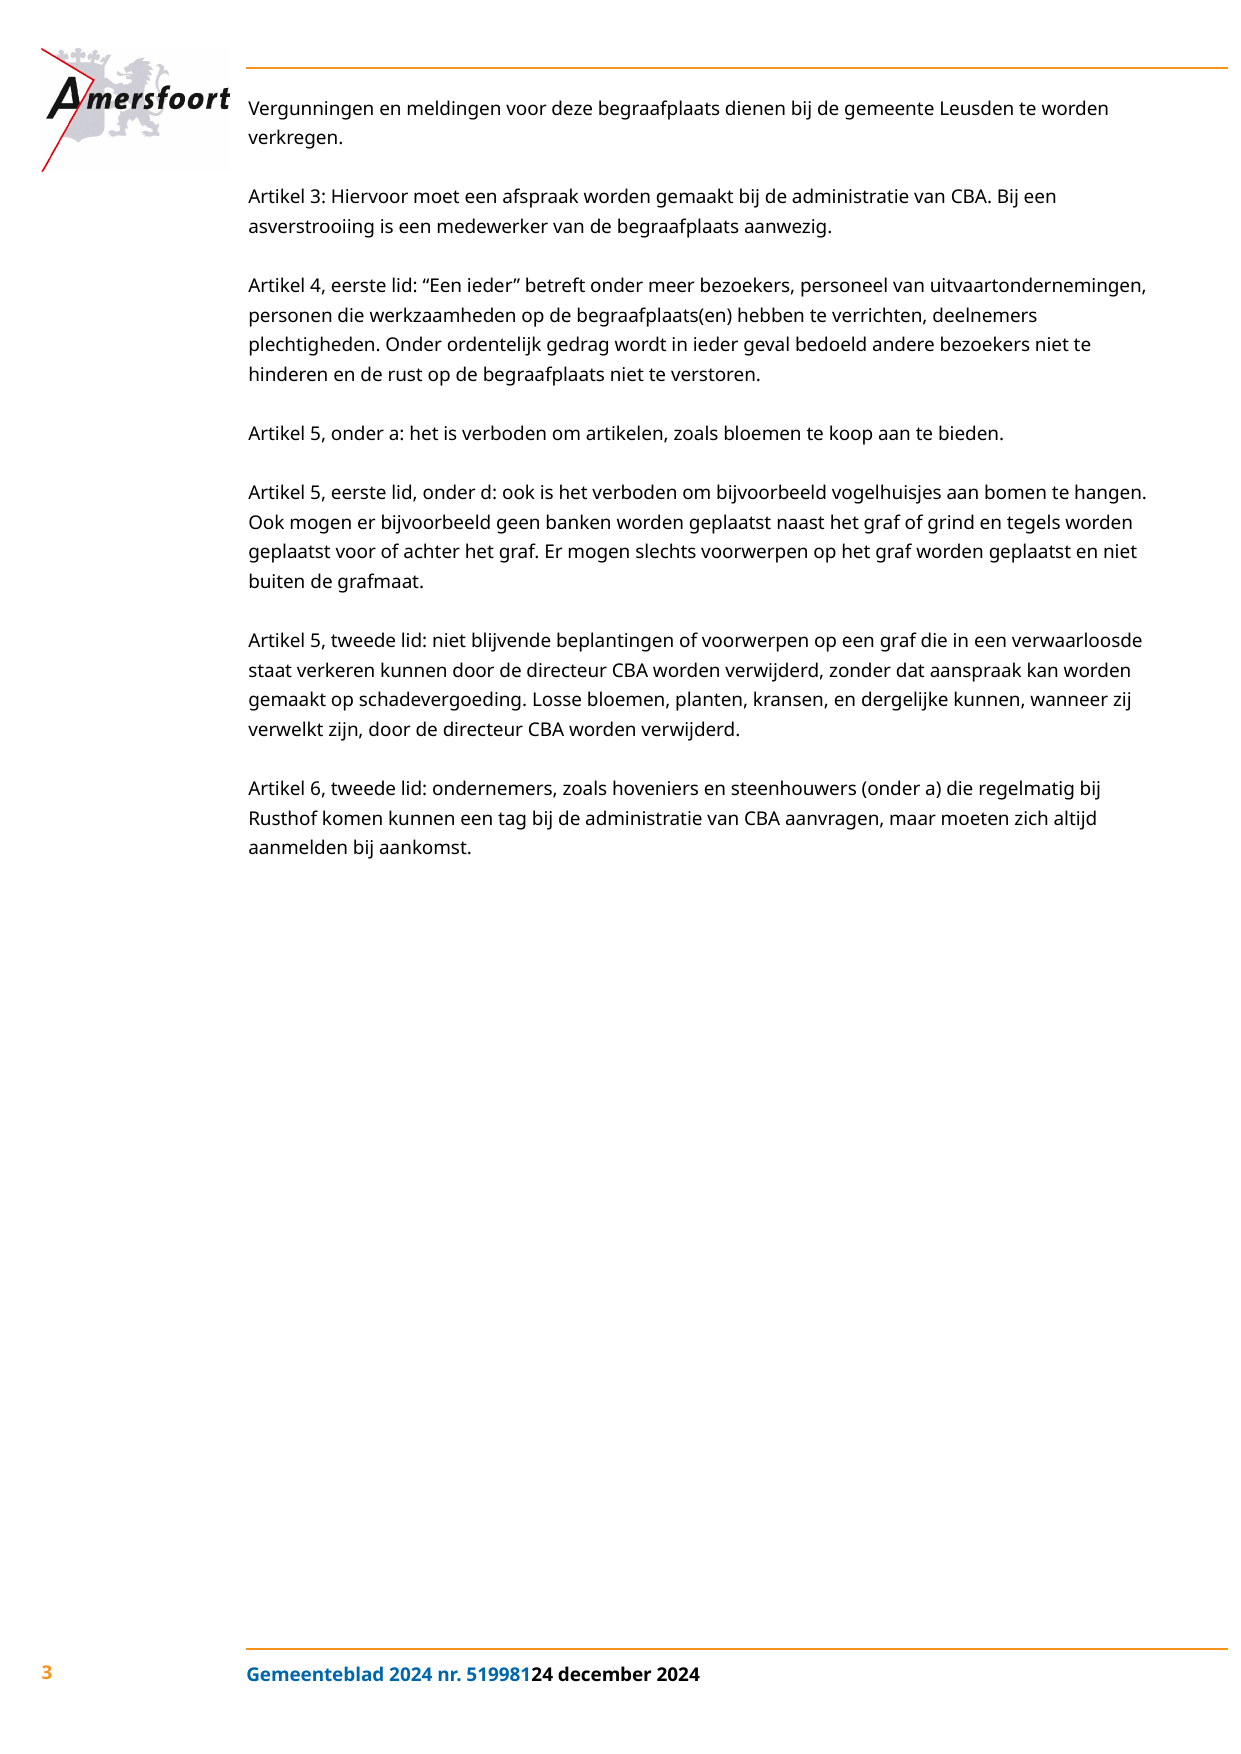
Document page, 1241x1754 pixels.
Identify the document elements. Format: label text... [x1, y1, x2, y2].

text Artikel 4, eerste lid: “Een ieder” betreft onder meer bezoekers, personeel van uitvaartondernemingen, personen die werkzaamheden op de begraafplaats(en) hebben te verrichten, deelnemers plechtigheden. Onder ordentelijk gedrag wordt in ieder geval bedoeld andere bezoekers niet te hinderen en de rust op de begraafplaats niet te verstoren. [248, 272, 1152, 387]
text Artikel 6, tweede lid: ondernemers, zoals hoveniers en steenhouwers (onder a) die regelmatig bij Rusthof komen kunnen een tag bij de administratie van CBA aanvragen, maar moeten zich altijd aanmelden bij aankomst. [248, 775, 1152, 860]
text Artikel 5, onder a: het is verboden om artikelen, zoals bloemen te koop aan te bieden. [248, 420, 1152, 446]
picture [41, 47, 231, 172]
text Artikel 3: Hiervoor moet een afspraak worden gemaakt bij de administratie van CBA. Bij een asverstrooiing is een medewerker van de begraafplaats aanwezig. [248, 183, 1152, 239]
text Artikel 5, eerste lid, onder d: ook is het verboden om bijvoorbeeld vogelhuisjes aan bomen te hangen. Ook mogen er bijvoorbeeld geen banken worden geplaatst naast het graf of grind en tegels worden geplaatst voor of achter het graf. Er mogen slechts voorwerpen op het graf worden geplaatst en niet buiten de grafmaat. [248, 479, 1152, 594]
text Artikel 5, tweede lid: niet blijvende beplantingen of voorwerpen op een graf die in een verwaarloosde staat verkeren kunnen door de directeur CBA worden verwijderd, zonder dat aanspraak kan worden gemaakt op schadevergoeding. Losse bloemen, planten, kransen, en dergelijke kunnen, wanneer zij verwelkt zijn, door de directeur CBA worden verwijderd. [248, 627, 1152, 742]
text Vergunningen en meldingen voor deze begraafplaats dienen bij de gemeente Leusden te worden verkregen. [248, 95, 1152, 150]
